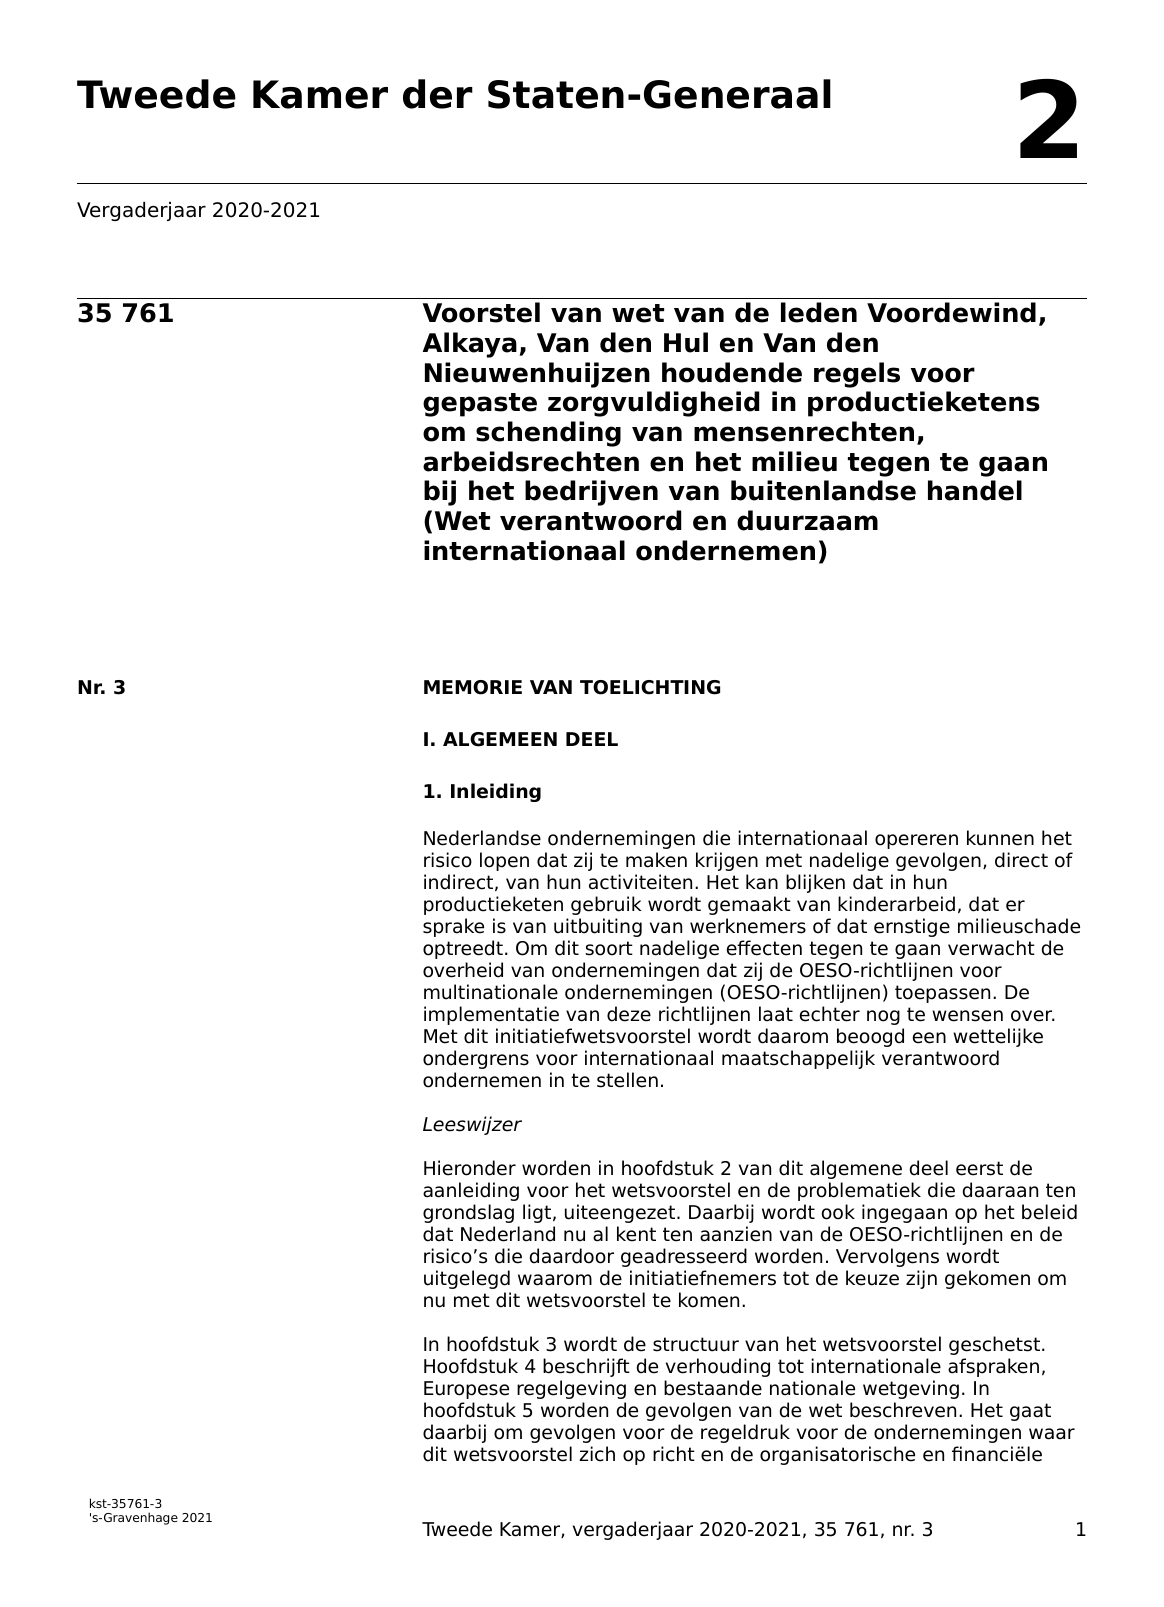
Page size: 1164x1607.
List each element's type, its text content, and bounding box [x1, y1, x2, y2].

table_header Tweede Kamer der Staten-Generaal [77, 59, 886, 183]
subtitle Nr. 3 MEMORIE VAN TOELICHTING [77, 677, 1087, 699]
text kst-35761-3 [88, 1497, 323, 1511]
subtitle 1. Inleiding [422, 781, 1087, 803]
subtitle 35 761 Voorstel van wet van de leden Voordewind, Alkaya, Van den Hul en Van den Nieuwenhuijzen houdende regels voor gepaste zorgvuldigheid in productieketens om schending van mensenrechten, arbeidsrechten en het milieu tegen te gaan bij het bedrijven van buitenlandse handel (Wet verantwoord en duurzaam internationaal ondernemen) [77, 299, 1087, 566]
subtitle I. ALGEMEEN DEEL [422, 729, 1087, 751]
text Hieronder worden in hoofdstuk 2 van dit algemene deel eerst de aanleiding voor het wetsvoorstel en de problematiek die daaraan ten grondslag ligt, uiteengezet. Daarbij wordt ook ingegaan op het beleid dat Nederland nu al kent ten aanzien van de OESO-richtlijnen en de risico’s die daardoor geadresseerd worden. Vervolgens wordt uitgelegd waarom de initiatiefnemers tot de keuze zijn gekomen om nu met dit wetsvoorstel te komen. [422, 1158, 1087, 1312]
text 's-Gravenhage 2021 [88, 1511, 323, 1525]
table_header 2 [886, 59, 1087, 183]
text In hoofdstuk 3 wordt de structuur van het wetsvoorstel geschetst. Hoofdstuk 4 beschrijft de verhouding tot internationale afspraken, Europese regelgeving en bestaande nationale wetgeving. In hoofdstuk 5 worden de gevolgen van de wet beschreven. Het gaat daarbij om gevolgen voor de regeldruk voor de ondernemingen waar dit wetsvoorstel zich op richt en de organisatorische en financiële [422, 1334, 1087, 1466]
text Nederlandse ondernemingen die internationaal opereren kunnen het risico lopen dat zij te maken krijgen met nadelige gevolgen, direct of indirect, van hun activiteiten. Het kan blijken dat in hun productieketen gebruik wordt gemaakt van kinderarbeid, dat er sprake is van uitbuiting van werknemers of dat ernstige milieuschade optreedt. Om dit soort nadelige effecten tegen te gaan verwacht de overheid van ondernemingen dat zij de OESO-richtlijnen voor multinationale ondernemingen (OESO-richtlijnen) toepassen. De implementatie van deze richtlijnen laat echter nog te wensen over. Met dit initiatiefwetsvoorstel wordt daarom beoogd een wettelijke ondergrens voor internationaal maatschappelijk verantwoord ondernemen in te stellen. [422, 828, 1087, 1092]
table_cell Vergaderjaar 2020-2021 [77, 184, 1087, 298]
subtitle Leeswijzer [422, 1114, 1087, 1136]
